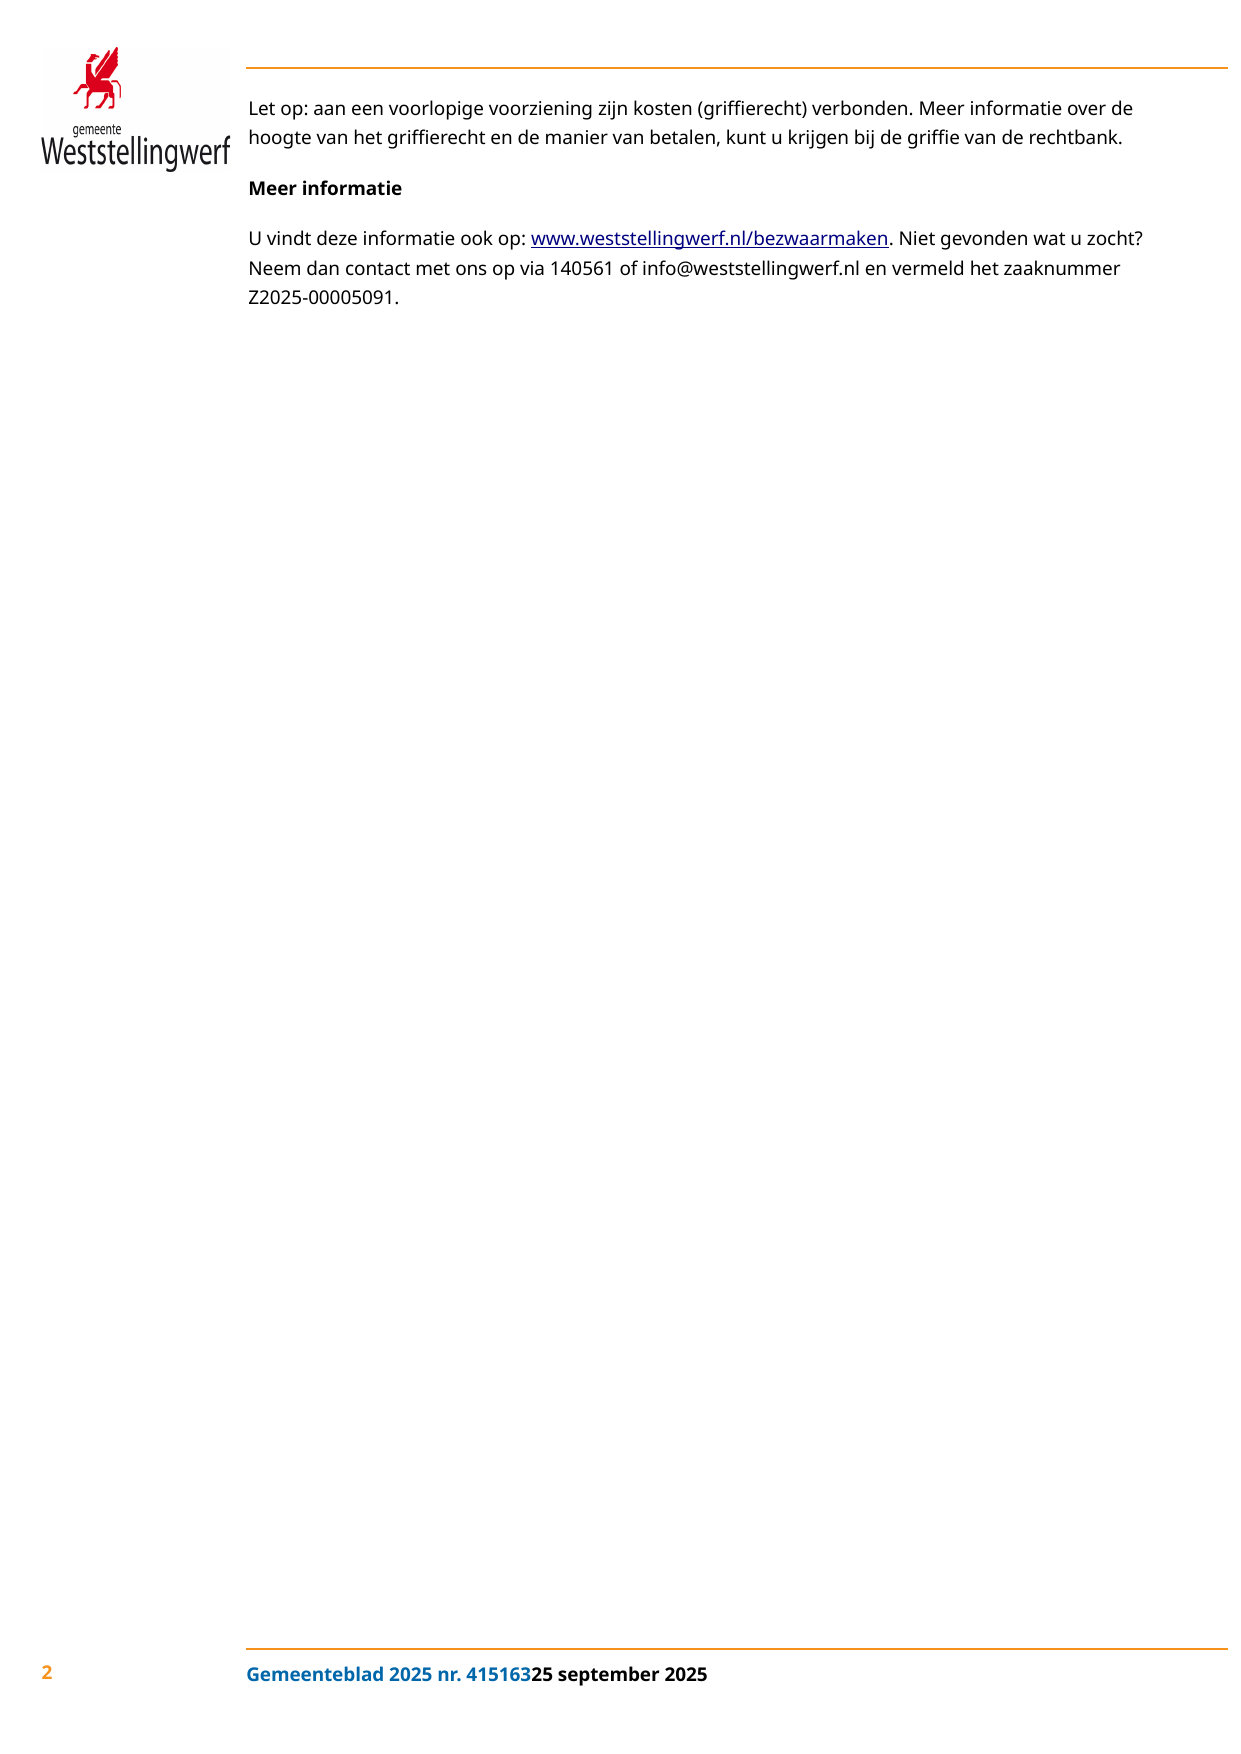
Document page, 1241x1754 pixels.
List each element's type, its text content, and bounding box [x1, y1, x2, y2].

text Let op: aan een voorlopige voorziening zijn kosten (griffierecht) verbonden. Meer informatie over de hoogte van het griffierecht en de manier van betalen, kunt u krijgen bij de griffie van de rechtbank. [248, 95, 1152, 150]
text Meer informatie [248, 175, 1152, 201]
text U vindt deze informatie ook op: www.weststellingwerf.nl/bezwaarmaken. Niet gevonden wat u zocht? Neem dan contact met ons op via 140561 of info@weststellingwerf.nl en vermeld het zaaknummer Z2025-00005091. [248, 225, 1152, 310]
picture [41, 47, 231, 172]
